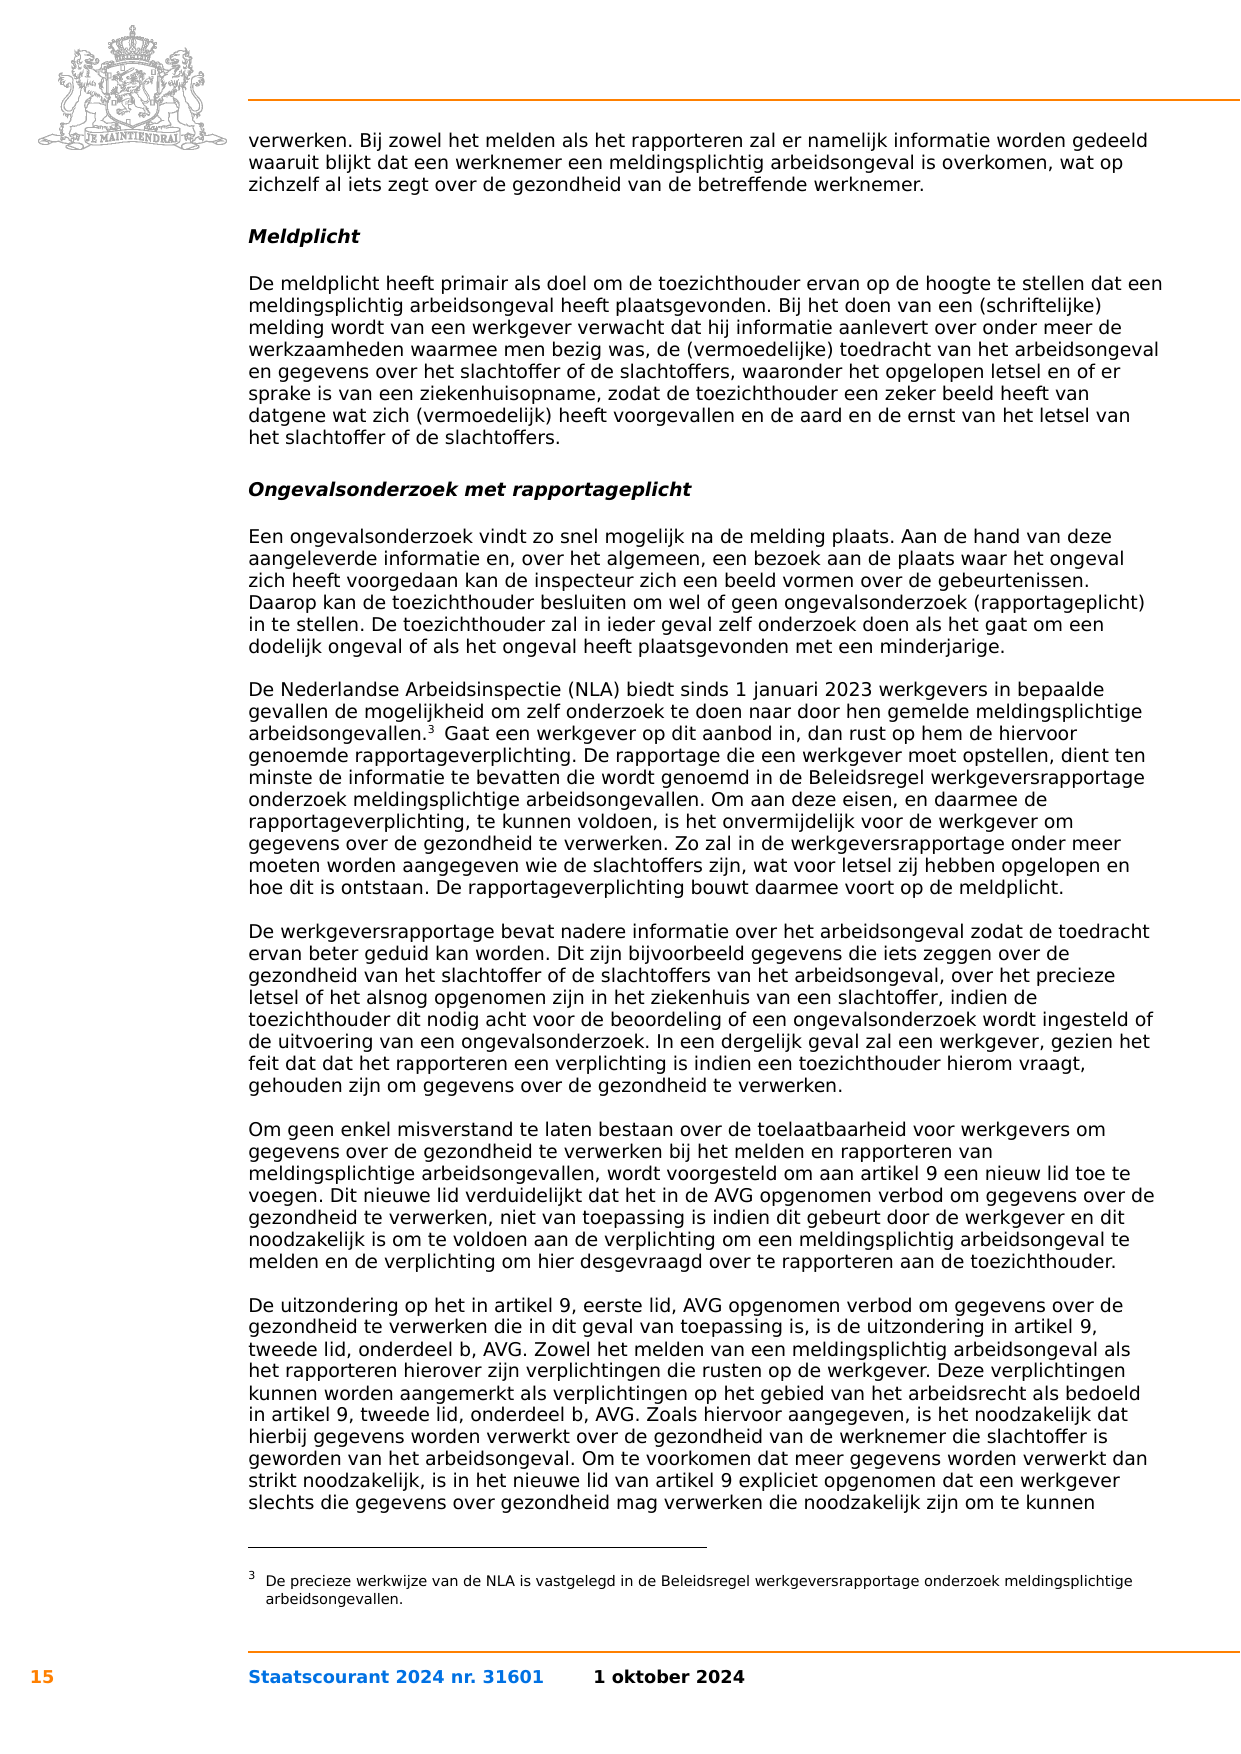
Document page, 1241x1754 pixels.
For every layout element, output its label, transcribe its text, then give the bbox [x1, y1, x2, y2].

picture [38, 25, 227, 150]
text Om geen enkel misverstand te laten bestaan over de toelaatbaarheid voor werkgevers om gegevens over de gezondheid te verwerken bij het melden en rapporteren van meldingsplichtige arbeidsongevallen, wordt voorgesteld om aan artikel 9 een nieuw lid toe te voegen. Dit nieuwe lid verduidelijkt dat het in de AVG opgenomen verbod om gegevens over de gezondheid te verwerken, niet van toepassing is indien dit gebeurt door de werkgever en dit noodzakelijk is om te voldoen aan de verplichting om een meldingsplichtig arbeidsongeval te melden en de verplichting om hier desgevraagd over te rapporteren aan de toezichthouder. [248, 1119, 1163, 1273]
text verwerken. Bij zowel het melden als het rapporteren zal er namelijk informatie worden gedeeld waaruit blijkt dat een werknemer een meldingsplichtig arbeidsongeval is overkomen, wat op zichzelf al iets zegt over de gezondheid van de betreffende werknemer. [248, 130, 1163, 196]
text De Nederlandse Arbeidsinspectie (NLA) biedt sinds 1 januari 2023 werkgevers in bepaalde gevallen de mogelijkheid om zelf onderzoek te doen naar door hen gemelde meldingsplichtige arbeidsongevallen. Gaat een werkgever op dit aanbod in, dan rust op hem de hiervoor genoemde rapportageverplichting. De rapportage die een werkgever moet opstellen, dient ten minste de informatie te bevatten die wordt genoemd in de Beleidsregel werkgeversrapportage onderzoek meldingsplichtige arbeidsongevallen. Om aan deze eisen, en daarmee de rapportageverplichting, te kunnen voldoen, is het onvermijdelijk voor de werkgever om gegevens over de gezondheid te verwerken. Zo zal in de werkgeversrapportage onder meer moeten worden aangegeven wie de slachtoffers zijn, wat voor letsel zij hebben opgelopen en hoe dit is ontstaan. De rapportageverplichting bouwt daarmee voort op de meldplicht. [248, 679, 1163, 899]
text De meldplicht heeft primair als doel om de toezichthouder ervan op de hoogte te stellen dat een meldingsplichtig arbeidsongeval heeft plaatsgevonden. Bij het doen van een (schriftelijke) melding wordt van een werkgever verwacht dat hij informatie aanlevert over onder meer de werkzaamheden waarmee men bezig was, de (vermoedelijke) toedracht van het arbeidsongeval en gegevens over het slachtoffer of de slachtoffers, waaronder het opgelopen letsel en of er sprake is van een ziekenhuisopname, zodat de toezichthouder een zeker beeld heeft van datgene wat zich (vermoedelijk) heeft voorgevallen en de aard en de ernst van het letsel van het slachtoffer of de slachtoffers. [248, 273, 1163, 449]
text Een ongevalsonderzoek vindt zo snel mogelijk na de melding plaats. Aan de hand van deze aangeleverde informatie en, over het algemeen, een bezoek aan de plaats waar het ongeval zich heeft voorgedaan kan de inspecteur zich een beeld vormen over de gebeurtenissen. Daarop kan de toezichthouder besluiten om wel of geen ongevalsonderzoek (rapportageplicht) in te stellen. De toezichthouder zal in ieder geval zelf onderzoek doen als het gaat om een dodelijk ongeval of als het ongeval heeft plaatsgevonden met een minderjarige. [248, 526, 1163, 657]
text De precieze werkwijze van de NLA is vastgelegd in de Beleidsregel werkgeversrapportage onderzoek meldingsplichtige arbeidsongevallen. [248, 1569, 1163, 1608]
subtitle Meldplicht [248, 226, 1163, 248]
text De uitzondering op het in artikel 9, eerste lid, AVG opgenomen verbod om gegevens over de gezondheid te verwerken die in dit geval van toepassing is, is de uitzondering in artikel 9, tweede lid, onderdeel b, AVG. Zowel het melden van een meldingsplichtig arbeidsongeval als het rapporteren hierover zijn verplichtingen die rusten op de werkgever. Deze verplichtingen kunnen worden aangemerkt als verplichtingen op het gebied van het arbeidsrecht als bedoeld in artikel 9, tweede lid, onderdeel b, AVG. Zoals hiervoor aangegeven, is het noodzakelijk dat hierbij gegevens worden verwerkt over de gezondheid van de werknemer die slachtoffer is geworden van het arbeidsongeval. Om te voorkomen dat meer gegevens worden verwerkt dan strikt noodzakelijk, is in het nieuwe lid van artikel 9 expliciet opgenomen dat een werkgever slechts die gegevens over gezondheid mag verwerken die noodzakelijk zijn om te kunnen [248, 1294, 1163, 1514]
subtitle Ongevalsonderzoek met rapportageplicht [248, 479, 1163, 501]
text De werkgeversrapportage bevat nadere informatie over het arbeidsongeval zodat de toedracht ervan beter geduid kan worden. Dit zijn bijvoorbeeld gegevens die iets zeggen over de gezondheid van het slachtoffer of de slachtoffers van het arbeidsongeval, over het precieze letsel of het alsnog opgenomen zijn in het ziekenhuis van een slachtoffer, indien de toezichthouder dit nodig acht voor de beoordeling of een ongevalsonderzoek wordt ingesteld of de uitvoering van een ongevalsonderzoek. In een dergelijk geval zal een werkgever, gezien het feit dat dat het rapporteren een verplichting is indien een toezichthouder hierom vraagt, gehouden zijn om gegevens over de gezondheid te verwerken. [248, 921, 1163, 1097]
